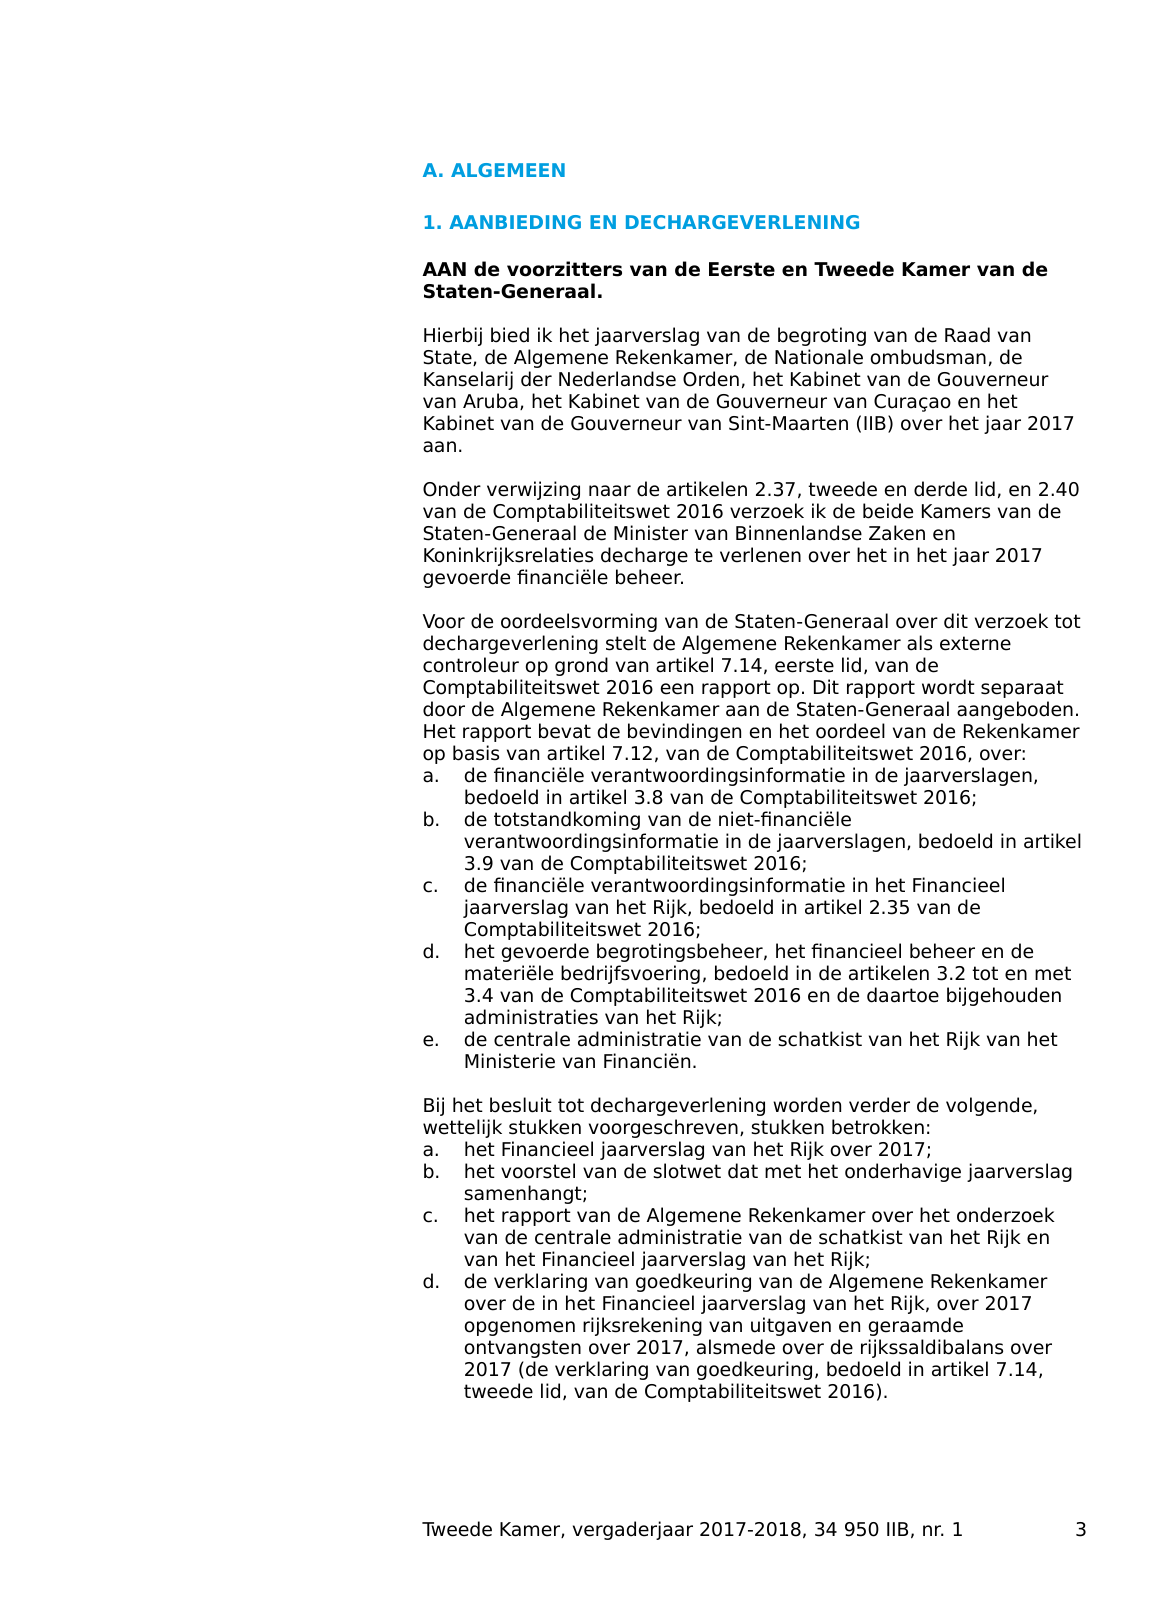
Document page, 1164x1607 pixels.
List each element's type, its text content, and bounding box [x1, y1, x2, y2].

text a. het Financieel jaarverslag van het Rijk over 2017; [422, 1139, 1087, 1161]
text d. de verklaring van goedkeuring van de Algemene Rekenkamer over de in het Financieel jaarverslag van het Rijk, over 2017 opgenomen rijksrekening van uitgaven en geraamde ontvangsten over 2017, alsmede over de rijkssaldibalans over 2017 (de verklaring van goedkeuring, bedoeld in artikel 7.14, tweede lid, van de Comptabiliteitswet 2016). [422, 1271, 1087, 1403]
subtitle A. ALGEMEEN [422, 160, 1087, 182]
text a. de financiële verantwoordingsinformatie in de jaarverslagen, bedoeld in artikel 3.8 van de Comptabiliteitswet 2016; [422, 765, 1087, 809]
text Voor de oordeelsvorming van de Staten-Generaal over dit verzoek tot dechargeverlening stelt de Algemene Rekenkamer als externe controleur op grond van artikel 7.14, eerste lid, van de Comptabiliteitswet 2016 een rapport op. Dit rapport wordt separaat door de Algemene Rekenkamer aan de Staten-Generaal aangeboden. Het rapport bevat de bevindingen en het oordeel van de Rekenkamer op basis van artikel 7.12, van de Comptabiliteitswet 2016, over: [422, 611, 1087, 765]
text d. het gevoerde begrotingsbeheer, het financieel beheer en de materiële bedrijfsvoering, bedoeld in de artikelen 3.2 tot en met 3.4 van de Comptabiliteitswet 2016 en de daartoe bijgehouden administraties van het Rijk; [422, 941, 1087, 1029]
subtitle 1. AANBIEDING EN DECHARGEVERLENING [422, 212, 1087, 234]
text b. de totstandkoming van de niet-financiële verantwoordingsinformatie in de jaarverslagen, bedoeld in artikel 3.9 van de Comptabiliteitswet 2016; [422, 809, 1087, 875]
text Hierbij bied ik het jaarverslag van de begroting van de Raad van State, de Algemene Rekenkamer, de Nationale ombudsman, de Kanselarij der Nederlandse Orden, het Kabinet van de Gouverneur van Aruba, het Kabinet van de Gouverneur van Curaçao en het Kabinet van de Gouverneur van Sint-Maarten (IIB) over het jaar 2017 aan. [422, 325, 1087, 457]
text c. de financiële verantwoordingsinformatie in het Financieel jaarverslag van het Rijk, bedoeld in artikel 2.35 van de Comptabiliteitswet 2016; [422, 875, 1087, 941]
text e. de centrale administratie van de schatkist van het Rijk van het Ministerie van Financiën. [422, 1029, 1087, 1073]
text b. het voorstel van de slotwet dat met het onderhavige jaarverslag samenhangt; [422, 1161, 1087, 1205]
text Onder verwijzing naar de artikelen 2.37, tweede en derde lid, en 2.40 van de Comptabiliteitswet 2016 verzoek ik de beide Kamers van de Staten-Generaal de Minister van Binnenlandse Zaken en Koninkrijksrelaties decharge te verlenen over het in het jaar 2017 gevoerde financiële beheer. [422, 479, 1087, 589]
text Bij het besluit tot dechargeverlening worden verder de volgende, wettelijk stukken voorgeschreven, stukken betrokken: [422, 1095, 1087, 1139]
text AAN de voorzitters van de Eerste en Tweede Kamer van de Staten-Generaal. [422, 259, 1087, 303]
text c. het rapport van de Algemene Rekenkamer over het onderzoek van de centrale administratie van de schatkist van het Rijk en van het Financieel jaarverslag van het Rijk; [422, 1205, 1087, 1271]
